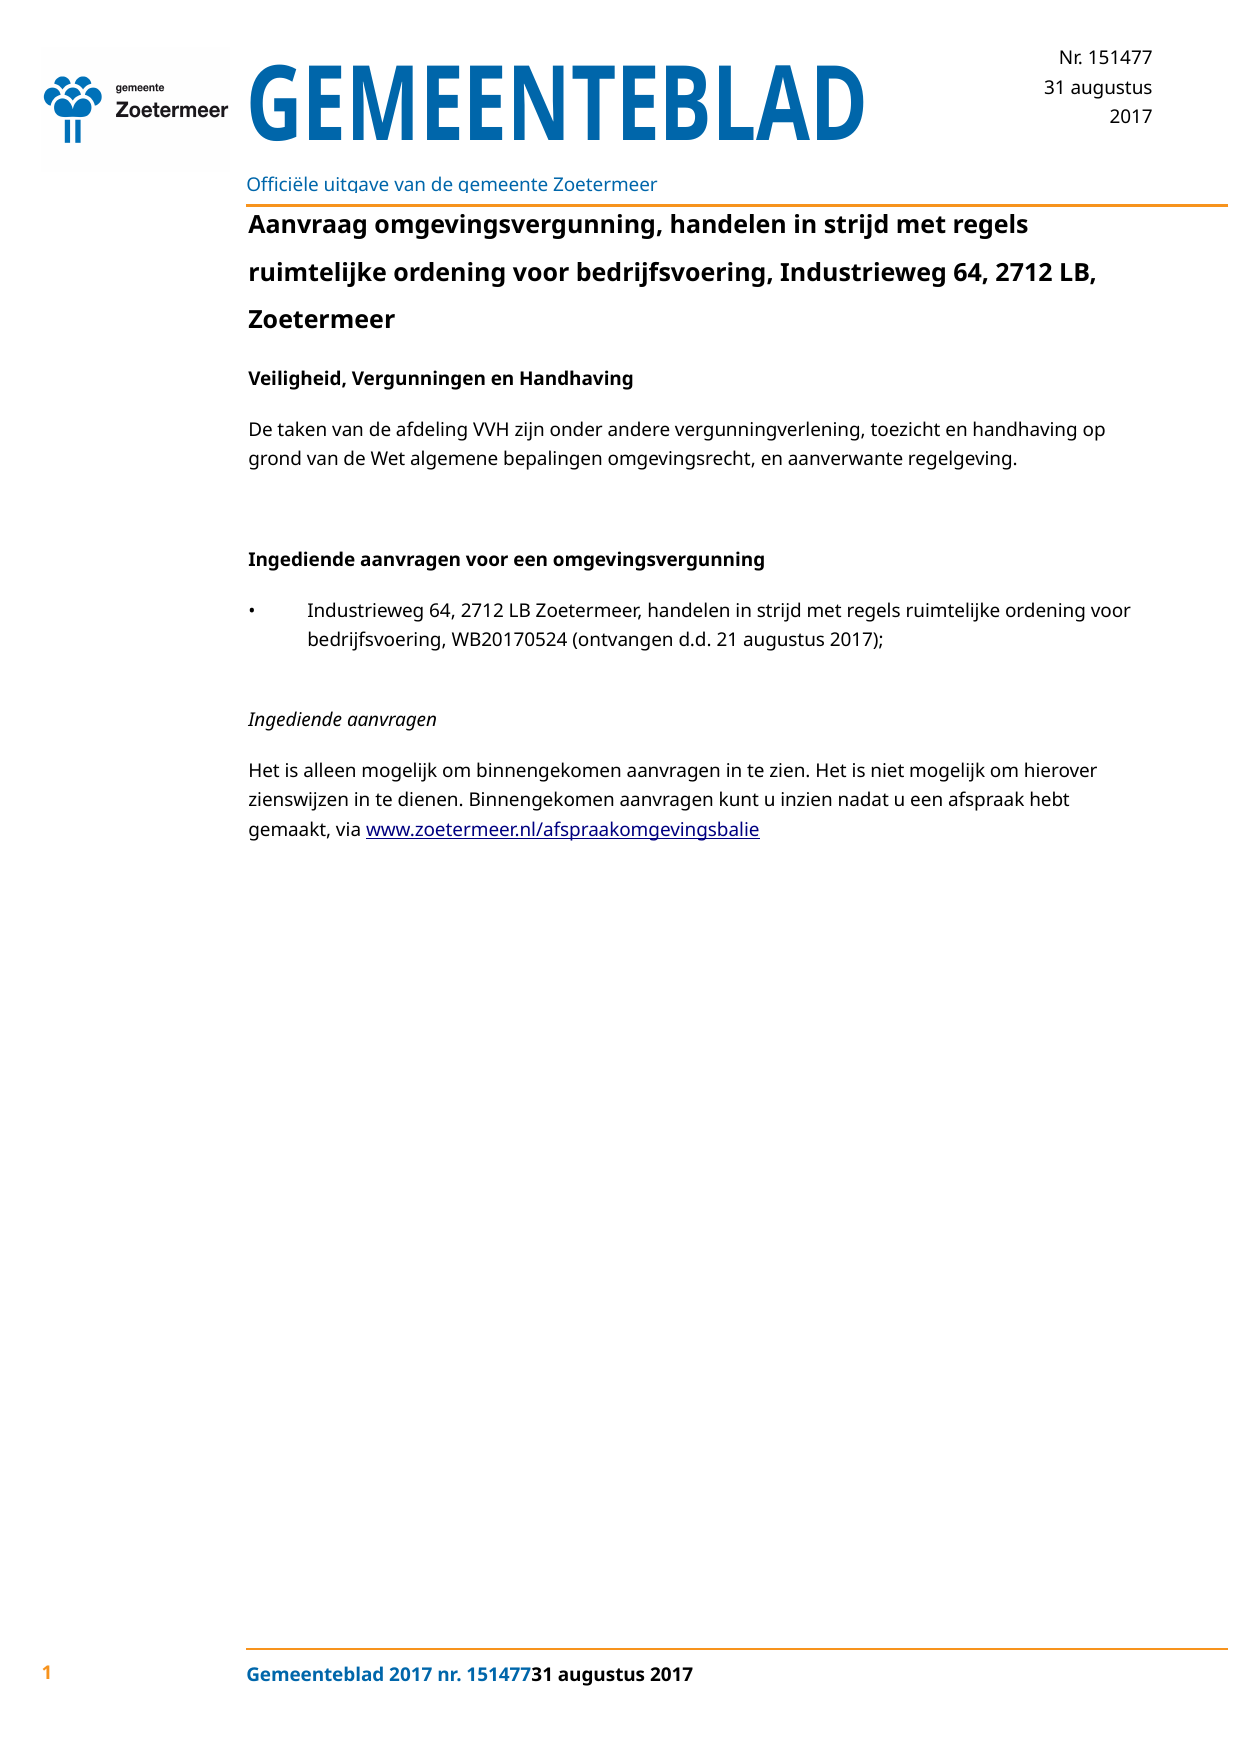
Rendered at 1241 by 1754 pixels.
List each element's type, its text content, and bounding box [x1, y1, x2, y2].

text De taken van de afdeling VVH zijn onder andere vergunningverlening, toezicht en handhaving op grond van de Wet algemene bepalingen omgevingsrecht, en aanverwante regelgeving. [248, 416, 1152, 471]
text Ingediende aanvragen [248, 706, 1152, 732]
text Het is alleen mogelijk om binnengekomen aanvragen in te zien. Het is niet mogelijk om hierover zienswijzen in te dienen. Binnengekomen aanvragen kunt u inzien nadat u een afspraak hebt gemaakt, via www.zoetermeer.nl/afspraakomgevingsbalie [248, 757, 1152, 842]
list Industrieweg 64, 2712 LB Zoetermeer, handelen in strijd met regels ruimtelijke ordening voor bedrijfsvoering, WB20170524 (ontvangen d.d. 21 augustus 2017); [248, 597, 1152, 652]
text Ingediende aanvragen voor een omgevingsvergunning [248, 546, 1152, 572]
text Aanvraag omgevingsvergunning, handelen in strijd met regels ruimtelijke ordening voor bedrijfsvoering, Industrieweg 64, 2712 LB, Zoetermeer [248, 207, 1152, 336]
text Veiligheid, Vergunningen en Handhaving [248, 366, 1152, 391]
picture [41, 47, 231, 172]
